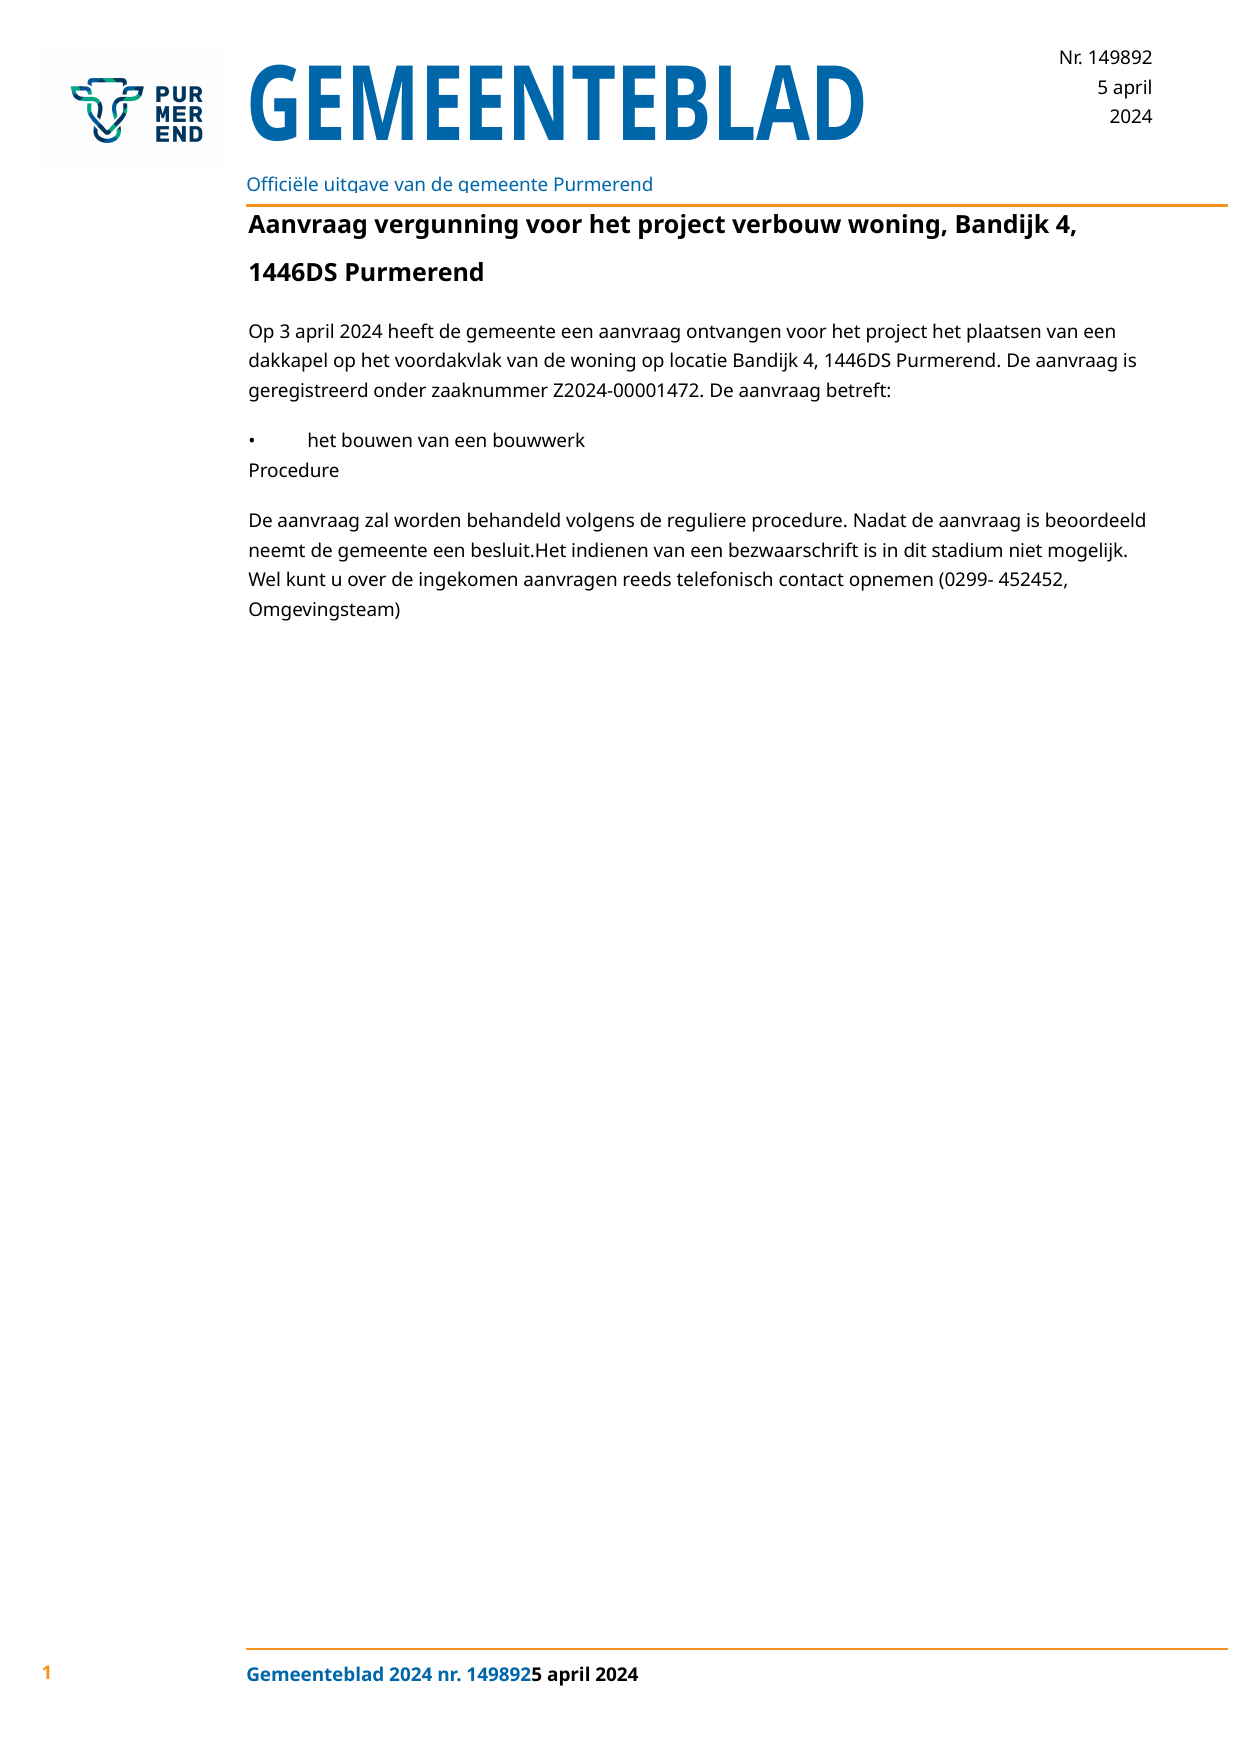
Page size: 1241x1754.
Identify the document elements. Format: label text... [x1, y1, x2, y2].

text Aanvraag vergunning voor het project verbouw woning, Bandijk 4, 1446DS Purmerend [248, 207, 1152, 288]
list het bouwen van een bouwwerk [248, 427, 1152, 453]
text Op 3 april 2024 heeft de gemeente een aanvraag ontvangen voor het project het plaatsen van een dakkapel op het voordakvlak van de woning op locatie Bandijk 4, 1446DS Purmerend. De aanvraag is geregistreerd onder zaaknummer Z2024-00001472. De aanvraag betreft: [248, 318, 1152, 403]
text De aanvraag zal worden behandeld volgens de reguliere procedure. Nadat de aanvraag is beoordeeld neemt de gemeente een besluit.Het indienen van een bezwaarschrift is in dit stadium niet mogelijk. Wel kunt u over de ingekomen aanvragen reeds telefonisch contact opnemen (0299- 452452, Omgevingsteam) [248, 507, 1152, 622]
picture [41, 47, 231, 172]
text Procedure [248, 457, 1152, 483]
